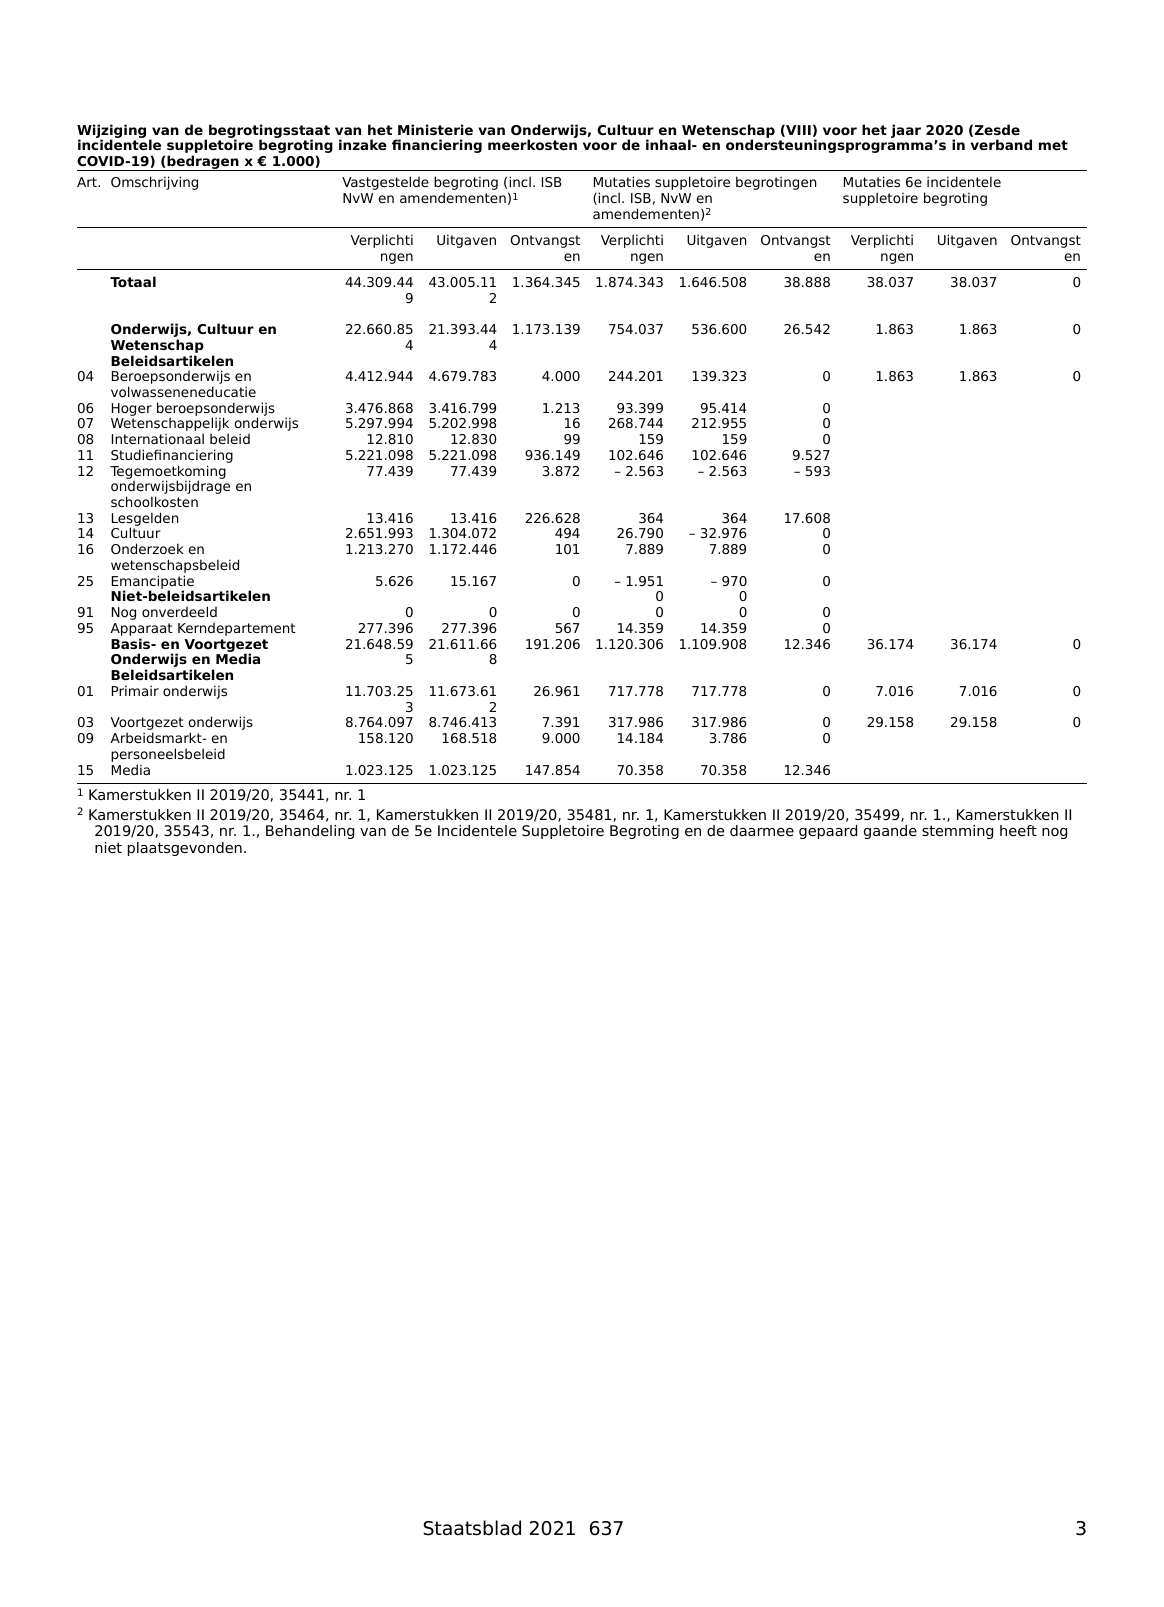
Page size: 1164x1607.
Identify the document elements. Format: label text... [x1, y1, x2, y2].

table_cell Lesgelden [105, 511, 336, 526]
table_cell 5.202.998 [420, 416, 503, 432]
table_cell [1003, 464, 1087, 511]
table_cell 07 [77, 416, 104, 432]
table_cell Hoger beroepsonderwijs [105, 401, 336, 416]
table_cell 168.518 [420, 731, 503, 762]
table_cell 3.476.868 [336, 401, 419, 416]
table_cell Emancipatie [105, 574, 336, 589]
table_cell 13 [77, 511, 104, 526]
table_cell [1003, 621, 1087, 636]
table_cell [336, 589, 419, 605]
table_cell 0 [1003, 684, 1087, 715]
table_cell 1.120.306 [586, 636, 670, 668]
table_cell 139.323 [670, 369, 753, 401]
table_cell 1.173.139 [503, 322, 586, 353]
table_cell [1003, 416, 1087, 432]
table_cell 226.628 [503, 511, 586, 526]
table_cell [1003, 668, 1087, 684]
table_cell 11.673.612 [420, 684, 503, 715]
table_cell 13.416 [420, 511, 503, 526]
table_cell 1.172.446 [420, 542, 503, 573]
table_cell [836, 448, 920, 463]
table_cell 11.703.253 [336, 684, 419, 715]
table_cell 04 [77, 369, 104, 401]
table_cell [1003, 762, 1087, 783]
table_cell 14 [77, 526, 104, 542]
table_cell [1003, 589, 1087, 605]
table_cell Uitgaven [670, 228, 753, 269]
table_cell – 1.951 [586, 574, 670, 589]
table_cell [670, 306, 753, 322]
table_cell 29.158 [920, 715, 1003, 731]
table_cell 0 [586, 605, 670, 621]
table_cell Verplichtingen [836, 228, 920, 269]
table_cell [920, 762, 1003, 783]
table_cell [503, 306, 586, 322]
table_cell 95 [77, 621, 104, 636]
table_cell 77.439 [336, 464, 419, 511]
table_cell [836, 542, 920, 573]
table_cell 21.611.668 [420, 636, 503, 668]
table_cell [836, 526, 920, 542]
table_cell [420, 668, 503, 684]
table_cell Uitgaven [420, 228, 503, 269]
table_cell 26.790 [586, 526, 670, 542]
table_cell 7.016 [836, 684, 920, 715]
table_cell 7.889 [670, 542, 753, 573]
table_cell Uitgaven [920, 228, 1003, 269]
table_cell 12.830 [420, 432, 503, 448]
table_cell 0 [753, 526, 836, 542]
table_cell [336, 306, 419, 322]
table_cell 0 [1003, 322, 1087, 353]
table_cell Ontvangsten [503, 228, 586, 269]
table_cell [586, 306, 670, 322]
table_cell Cultuur [105, 526, 336, 542]
table_cell [1003, 605, 1087, 621]
table_cell 0 [753, 605, 836, 621]
table_cell 101 [503, 542, 586, 573]
table_cell 102.646 [586, 448, 670, 463]
table_cell [670, 668, 753, 684]
table_cell [105, 228, 336, 269]
table_cell [836, 306, 920, 322]
table_cell 3.416.799 [420, 401, 503, 416]
table_cell [836, 353, 920, 369]
table_cell 212.955 [670, 416, 753, 432]
table_cell 0 [670, 605, 753, 621]
table_cell Vastgestelde begroting (incl. ISB NvW en amendementen)1 [336, 171, 586, 227]
table_cell 13.416 [336, 511, 419, 526]
table_cell [836, 589, 920, 605]
table_cell 99 [503, 432, 586, 448]
table_cell 1.213 [503, 401, 586, 416]
table_cell 70.358 [586, 762, 670, 783]
table_cell 4.412.944 [336, 369, 419, 401]
table_cell 0 [753, 432, 836, 448]
table_cell 2.651.993 [336, 526, 419, 542]
table_cell [836, 574, 920, 589]
table_cell 277.396 [336, 621, 419, 636]
table_cell 1.874.343 [586, 270, 670, 306]
table_cell 0 [753, 731, 836, 762]
table_cell [920, 306, 1003, 322]
table_cell 06 [77, 401, 104, 416]
table_cell 1.023.125 [420, 762, 503, 783]
table_cell [336, 668, 419, 684]
table_cell 91 [77, 605, 104, 621]
table_cell 12 [77, 464, 104, 511]
table_cell 1.364.345 [503, 270, 586, 306]
table_cell 754.037 [586, 322, 670, 353]
table_cell 536.600 [670, 322, 753, 353]
table_cell [77, 636, 104, 668]
table_cell – 970 [670, 574, 753, 589]
table_cell 11 [77, 448, 104, 463]
table_cell Verplichtingen [336, 228, 419, 269]
table_cell 12.810 [336, 432, 419, 448]
table_cell [77, 306, 104, 322]
table_cell 5.221.098 [336, 448, 419, 463]
table_cell Ontvangsten [753, 228, 836, 269]
table_cell [920, 621, 1003, 636]
table_cell Primair onderwijs [105, 684, 336, 715]
table_cell 7.391 [503, 715, 586, 731]
table_cell [836, 416, 920, 432]
table_cell Ontvangsten [1003, 228, 1087, 269]
table_cell Totaal [105, 270, 336, 306]
table_cell 102.646 [670, 448, 753, 463]
table_cell Studiefinanciering [105, 448, 336, 463]
table_cell Wetenschappelijk onderwijs [105, 416, 336, 432]
table_cell 364 [670, 511, 753, 526]
table_cell Media [105, 762, 336, 783]
table_cell 17.608 [753, 511, 836, 526]
table_cell 12.346 [753, 762, 836, 783]
table_cell 15.167 [420, 574, 503, 589]
table_cell 717.778 [586, 684, 670, 715]
table_cell – 2.563 [670, 464, 753, 511]
table_cell [920, 353, 1003, 369]
table_cell [77, 228, 104, 269]
table_cell 1.213.270 [336, 542, 419, 573]
table_cell 4.000 [503, 369, 586, 401]
table_cell 5.297.994 [336, 416, 419, 432]
table_cell – 593 [753, 464, 836, 511]
table_cell 0 [670, 589, 753, 605]
table_cell Mutaties 6e incidentele suppletoire begroting [836, 171, 1087, 227]
table_cell [836, 731, 920, 762]
table_cell [1003, 731, 1087, 762]
table_cell 95.414 [670, 401, 753, 416]
table_cell 21.393.444 [420, 322, 503, 353]
table_cell – 32.976 [670, 526, 753, 542]
table_cell 1.863 [836, 322, 920, 353]
table_cell 0 [753, 684, 836, 715]
table_cell 158.120 [336, 731, 419, 762]
table_cell 5.221.098 [420, 448, 503, 463]
table_cell [503, 353, 586, 369]
table_cell [586, 668, 670, 684]
table_cell 38.037 [836, 270, 920, 306]
table_cell 4.679.783 [420, 369, 503, 401]
table_cell 0 [753, 574, 836, 589]
table_cell 16 [503, 416, 586, 432]
table_cell [920, 605, 1003, 621]
table_cell [1003, 432, 1087, 448]
table_cell Verplichtingen [586, 228, 670, 269]
table_cell 38.888 [753, 270, 836, 306]
table_cell 9.527 [753, 448, 836, 463]
table_cell 717.778 [670, 684, 753, 715]
table_cell [920, 731, 1003, 762]
table_cell 0 [753, 715, 836, 731]
table_cell [920, 432, 1003, 448]
table_cell 147.854 [503, 762, 586, 783]
table_cell 0 [753, 369, 836, 401]
table_cell 93.399 [586, 401, 670, 416]
table_cell Voortgezet onderwijs [105, 715, 336, 731]
table_cell [836, 668, 920, 684]
table_cell [77, 668, 104, 684]
table_cell Omschrijving [105, 171, 336, 227]
table_cell [1003, 306, 1087, 322]
table_cell [586, 353, 670, 369]
table_cell 29.158 [836, 715, 920, 731]
table_cell [920, 542, 1003, 573]
table_cell 0 [420, 605, 503, 621]
table_cell [1003, 511, 1087, 526]
table_cell Beroepsonderwijs en volwasseneneducatie [105, 369, 336, 401]
table_cell [836, 464, 920, 511]
table_cell – 2.563 [586, 464, 670, 511]
table_cell Onderzoek en wetenschapsbeleid [105, 542, 336, 573]
table_cell [920, 574, 1003, 589]
table_cell [836, 605, 920, 621]
table_cell [77, 322, 104, 353]
table_cell [1003, 401, 1087, 416]
table_cell [670, 353, 753, 369]
table_cell 0 [1003, 636, 1087, 668]
table_cell 3.786 [670, 731, 753, 762]
table_cell 0 [336, 605, 419, 621]
table_cell 1 Kamerstukken II 2019/20, 35441, nr. 1 2 Kamerstukken II 2019/20, 35464, nr. 1, Kamerstukken II 2019/20, 35481, nr. 1, Kamerstukken II 2019/20, 35499, nr. 1., Kamerstukken II 2019/20, 35543, nr. 1., Behandeling van de 5e Incidentele Suppletoire Begroting en de daarmee gepaard gaande stemming heeft nog niet plaatsgevonden. [77, 784, 1087, 857]
table_cell 0 [753, 621, 836, 636]
table_cell 26.961 [503, 684, 586, 715]
table_cell 09 [77, 731, 104, 762]
table_cell 159 [670, 432, 753, 448]
table_cell 22.660.854 [336, 322, 419, 353]
table_cell [753, 306, 836, 322]
table_cell 1.863 [920, 369, 1003, 401]
table_cell 191.206 [503, 636, 586, 668]
table_header Wijziging van de begrotingsstaat van het Ministerie van Onderwijs, Cultuur en Wetenschap (VIII) voor het jaar 2020 (Zesde incidentele suppletoire begroting inzake financiering meerkosten voor de inhaal- en ondersteuningsprogramma’s in verband met COVID-19) (bedragen x € 1.000) [77, 122, 1087, 169]
table_cell [920, 401, 1003, 416]
table_cell 936.149 [503, 448, 586, 463]
table_cell [836, 511, 920, 526]
table_cell 159 [586, 432, 670, 448]
table_cell 08 [77, 432, 104, 448]
table_cell [336, 353, 419, 369]
table_cell 0 [586, 589, 670, 605]
table_cell 03 [77, 715, 104, 731]
table_cell Internationaal beleid [105, 432, 336, 448]
table_cell [1003, 448, 1087, 463]
table_cell [836, 621, 920, 636]
table_cell Onderwijs, Cultuur en Wetenschap [105, 322, 336, 353]
table_cell 1.304.072 [420, 526, 503, 542]
table_cell 14.184 [586, 731, 670, 762]
table_cell 5.626 [336, 574, 419, 589]
table_cell [920, 526, 1003, 542]
table_cell 38.037 [920, 270, 1003, 306]
table_cell 3.872 [503, 464, 586, 511]
table_cell 0 [1003, 270, 1087, 306]
table_cell 0 [753, 416, 836, 432]
table_cell [503, 589, 586, 605]
table_cell 0 [1003, 715, 1087, 731]
table_cell [920, 668, 1003, 684]
table_cell [920, 464, 1003, 511]
table_cell [920, 511, 1003, 526]
table_cell [836, 762, 920, 783]
table_cell 0 [503, 605, 586, 621]
table_cell Apparaat Kerndepartement [105, 621, 336, 636]
table_cell [920, 416, 1003, 432]
table_cell 1.863 [836, 369, 920, 401]
table_cell [77, 353, 104, 369]
table_cell 44.309.449 [336, 270, 419, 306]
table_cell 7.016 [920, 684, 1003, 715]
table_cell [503, 668, 586, 684]
table_cell [1003, 526, 1087, 542]
table_cell 25 [77, 574, 104, 589]
table_cell 36.174 [920, 636, 1003, 668]
table_cell [420, 306, 503, 322]
table_cell 77.439 [420, 464, 503, 511]
table_cell 317.986 [670, 715, 753, 731]
table_cell Beleidsartikelen [105, 353, 336, 369]
table_cell [77, 270, 104, 306]
table_cell 70.358 [670, 762, 753, 783]
table_cell [753, 589, 836, 605]
table_cell 14.359 [670, 621, 753, 636]
table_cell Mutaties suppletoire begrotingen (incl. ISB, NvW en amendementen)2 [586, 171, 836, 227]
table_cell 0 [753, 542, 836, 573]
table_cell 268.744 [586, 416, 670, 432]
table_cell 244.201 [586, 369, 670, 401]
table_cell Arbeidsmarkt- en personeelsbeleid [105, 731, 336, 762]
table_cell 1.863 [920, 322, 1003, 353]
table_cell [1003, 574, 1087, 589]
table_cell Niet-beleidsartikelen [105, 589, 336, 605]
table_cell 7.889 [586, 542, 670, 573]
table_cell 0 [1003, 369, 1087, 401]
table_cell 8.764.097 [336, 715, 419, 731]
table_cell 1.023.125 [336, 762, 419, 783]
table_cell 364 [586, 511, 670, 526]
table_cell 1.646.508 [670, 270, 753, 306]
table_cell [836, 401, 920, 416]
table_cell 9.000 [503, 731, 586, 762]
table_cell 0 [503, 574, 586, 589]
table_cell 277.396 [420, 621, 503, 636]
table_cell [753, 353, 836, 369]
table_cell Basis- en Voortgezet Onderwijs en Media [105, 636, 336, 668]
table_cell 1.109.908 [670, 636, 753, 668]
table_cell 43.005.112 [420, 270, 503, 306]
table_cell [77, 589, 104, 605]
table_cell [420, 589, 503, 605]
table_cell Tegemoetkoming onderwijsbijdrage en schoolkosten [105, 464, 336, 511]
table_cell [920, 448, 1003, 463]
table_cell 21.648.595 [336, 636, 419, 668]
table_cell [753, 668, 836, 684]
table_cell [420, 353, 503, 369]
table_cell Nog onverdeeld [105, 605, 336, 621]
table_cell Beleidsartikelen [105, 668, 336, 684]
table_cell 26.542 [753, 322, 836, 353]
table_cell 12.346 [753, 636, 836, 668]
table_cell 16 [77, 542, 104, 573]
table_cell 494 [503, 526, 586, 542]
table_cell 36.174 [836, 636, 920, 668]
table_cell [105, 306, 336, 322]
table_cell 14.359 [586, 621, 670, 636]
table_cell Art. [77, 171, 104, 227]
table_cell 15 [77, 762, 104, 783]
table_cell 01 [77, 684, 104, 715]
table_cell [1003, 542, 1087, 573]
table_cell [836, 432, 920, 448]
table_cell [920, 589, 1003, 605]
table_cell 567 [503, 621, 586, 636]
table_cell 317.986 [586, 715, 670, 731]
table_cell 8.746.413 [420, 715, 503, 731]
table_cell 0 [753, 401, 836, 416]
table_cell [1003, 353, 1087, 369]
